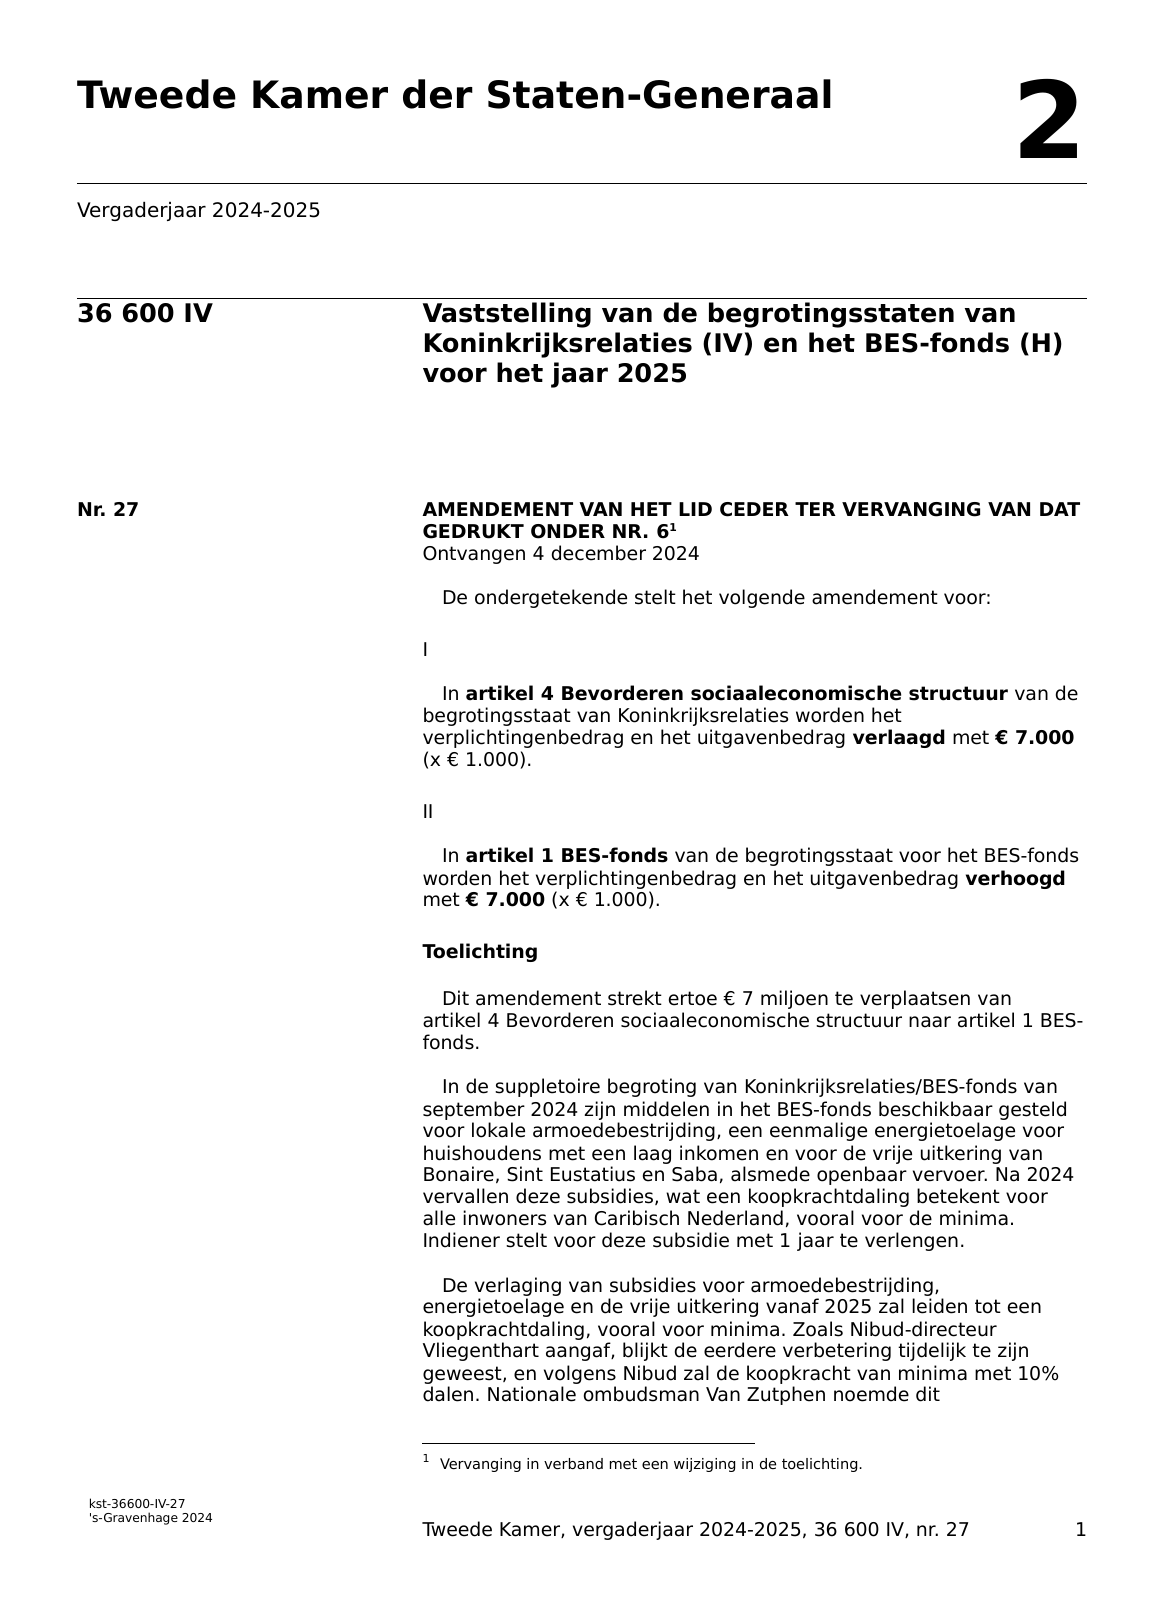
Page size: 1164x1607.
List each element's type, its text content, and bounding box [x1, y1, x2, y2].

table_cell Vergaderjaar 2024-2025 [77, 184, 1087, 298]
subtitle I [422, 639, 1087, 661]
text Ontvangen 4 december 2024 [422, 543, 1087, 565]
text 's-Gravenhage 2024 [88, 1511, 323, 1525]
subtitle 36 600 IV Vaststelling van de begrotingsstaten van Koninkrijksrelaties (IV) en het BES-fonds (H) voor het jaar 2025 [77, 299, 1087, 388]
table_header 2 [886, 59, 1087, 183]
text In de suppletoire begroting van Koninkrijksrelaties/BES-fonds van september 2024 zijn middelen in het BES-fonds beschikbaar gesteld voor lokale armoedebestrĳding, een eenmalige energietoelage voor huishoudens met een laag inkomen en voor de vrĳe uitkering van Bonaire, Sint Eustatius en Saba, alsmede openbaar vervoer. Na 2024 vervallen deze subsidies, wat een koopkrachtdaling betekent voor alle inwoners van Caribisch Nederland, vooral voor de minima. Indiener stelt voor deze subsidie met 1 jaar te verlengen. [422, 1076, 1087, 1252]
text In artikel 1 BES-fonds van de begrotingsstaat voor het BES-fonds worden het verplichtingenbedrag en het uitgavenbedrag verhoogd met € 7.000 (x € 1.000). [422, 845, 1087, 911]
text kst-36600-IV-27 [88, 1497, 323, 1511]
subtitle II [422, 801, 1087, 823]
text In artikel 4 Bevorderen sociaaleconomische structuur van de begrotingsstaat van Koninkrijksrelaties worden het verplichtingenbedrag en het uitgavenbedrag verlaagd met € 7.000 (x € 1.000). [422, 683, 1087, 771]
text Vervanging in verband met een wijziging in de toelichting. [422, 1452, 1087, 1474]
table_header Tweede Kamer der Staten-Generaal [77, 59, 886, 183]
text De ondergetekende stelt het volgende amendement voor: [422, 587, 1087, 609]
subtitle Toelichting [422, 941, 1087, 963]
subtitle Nr. 27 AMENDEMENT VAN HET LID CEDER TER VERVANGING VAN DAT GEDRUKT ONDER NR. 6 [77, 499, 1087, 543]
text Dit amendement strekt ertoe € 7 miljoen te verplaatsen van artikel 4 Bevorderen sociaaleconomische structuur naar artikel 1 BES-fonds. [422, 988, 1087, 1054]
text De verlaging van subsidies voor armoedebestrijding, energietoelage en de vrije uitkering vanaf 2025 zal leiden tot een koopkrachtdaling, vooral voor minima. Zoals Nibud-directeur Vliegenthart aangaf, blijkt de eerdere verbetering tijdelijk te zijn geweest, en volgens Nibud zal de koopkracht van minima met 10% dalen. Nationale ombudsman Van Zutphen noemde dit [422, 1274, 1087, 1406]
